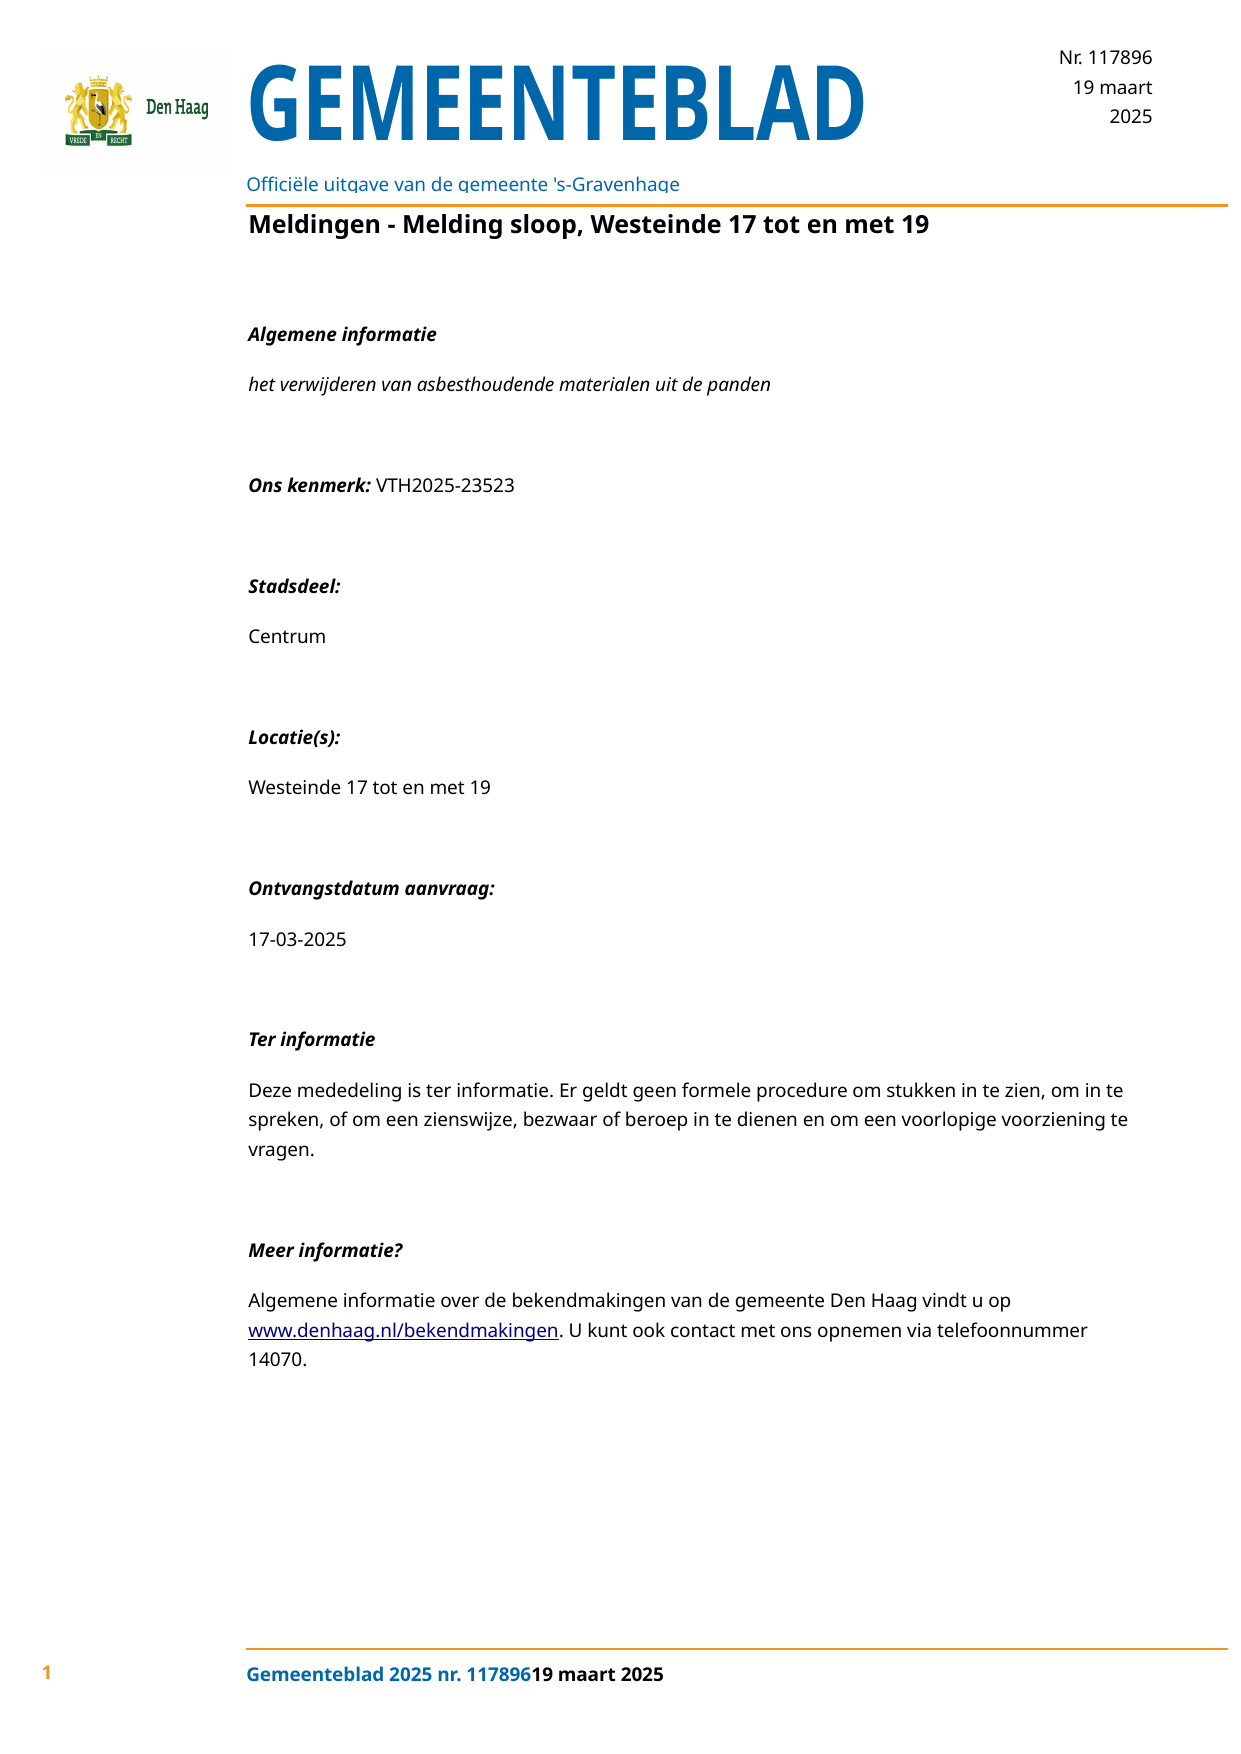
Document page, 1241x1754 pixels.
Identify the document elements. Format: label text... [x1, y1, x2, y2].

text Algemene informatie over de bekendmakingen van de gemeente Den Haag vindt u op www.denhaag.nl/bekendmakingen. U kunt ook contact met ons opnemen via telefoonnummer 14070. [248, 1287, 1152, 1372]
text Ter informatie [248, 1027, 1152, 1052]
text het verwijderen van asbesthoudende materialen uit de panden [248, 371, 1152, 397]
text 17-03-2025 [248, 926, 1152, 951]
text Algemene informatie [248, 321, 1152, 346]
text Locatie(s): [248, 724, 1152, 750]
picture [41, 47, 231, 172]
text Centrum [248, 623, 1152, 649]
text Stadsdeel: [248, 573, 1152, 598]
text Deze mededeling is ter informatie. Er geldt geen formele procedure om stukken in te zien, om in te spreken, of om een zienswijze, bezwaar of beroep in te dienen en om een voorlopige voorziening te vragen. [248, 1077, 1152, 1162]
text Meldingen - Melding sloop, Westeinde 17 tot en met 19 [248, 207, 1152, 241]
text Meer informatie? [248, 1237, 1152, 1263]
text Ontvangstdatum aanvraag: [248, 875, 1152, 901]
text Ons kenmerk: VTH2025-23523 [248, 472, 1152, 498]
text Westeinde 17 tot en met 19 [248, 774, 1152, 800]
